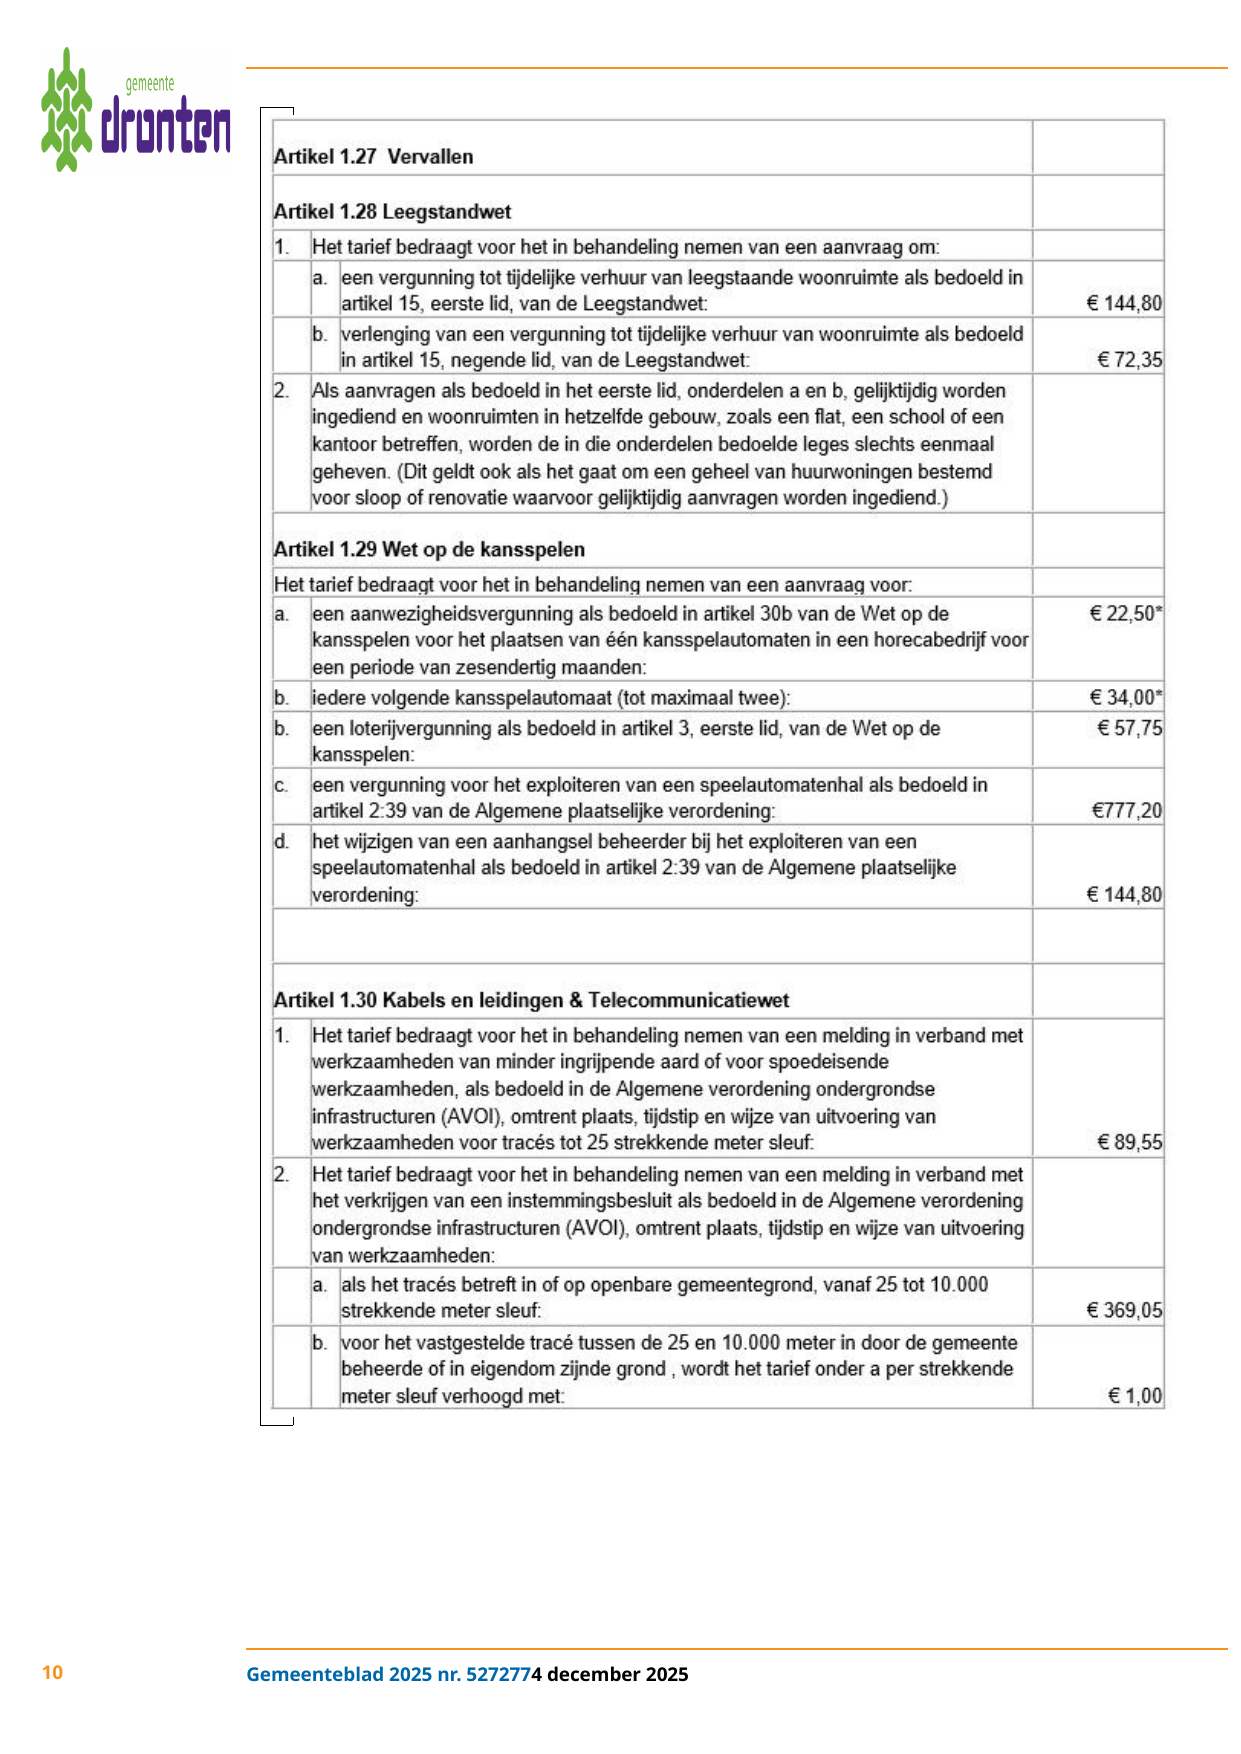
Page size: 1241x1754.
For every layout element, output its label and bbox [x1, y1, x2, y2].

picture [268, 115, 1173, 1417]
picture [41, 47, 231, 172]
